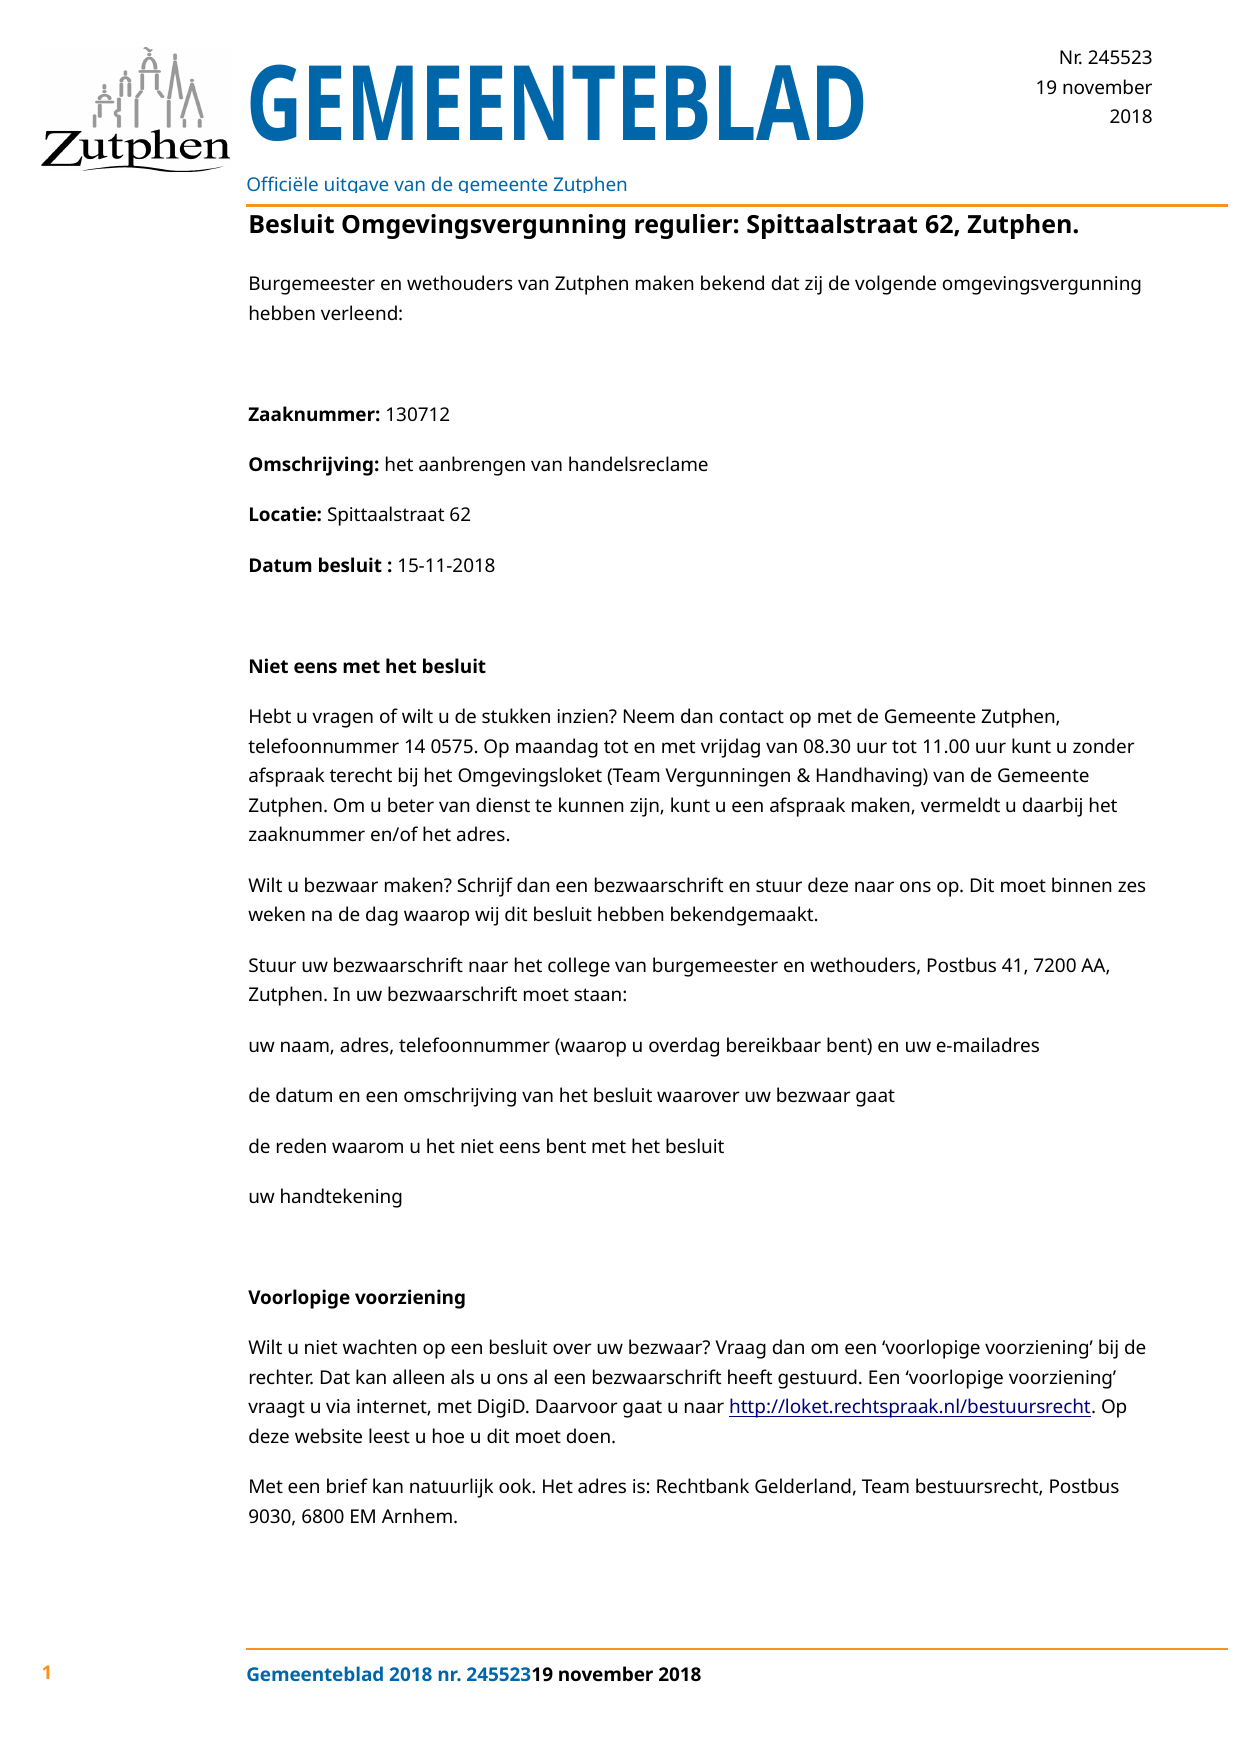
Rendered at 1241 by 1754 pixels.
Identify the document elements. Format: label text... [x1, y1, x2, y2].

text Zaaknummer: 130712 [248, 401, 1152, 426]
text Wilt u bezwaar maken? Schrijf dan een bezwaarschrift en stuur deze naar ons op. Dit moet binnen zes weken na de dag waarop wij dit besluit hebben bekendgemaakt. [248, 872, 1152, 927]
text Voorlopige voorziening [248, 1284, 1152, 1310]
text Hebt u vragen of wilt u de stukken inzien? Neem dan contact op met de Gemeente Zutphen, telefoonnummer 14 0575. Op maandag tot en met vrijdag van 08.30 uur tot 11.00 uur kunt u zonder afspraak terecht bij het Omgevingsloket (Team Vergunningen & Handhaving) van de Gemeente Zutphen. Om u beter van dienst te kunnen zijn, kunt u een afspraak maken, vermeldt u daarbij het zaaknummer en/of het adres. [248, 703, 1152, 847]
text de reden waarom u het niet eens bent met het besluit [248, 1133, 1152, 1158]
text Besluit Omgevingsvergunning regulier: Spittaalstraat 62, Zutphen. [248, 207, 1152, 241]
text de datum en een omschrijving van het besluit waarover uw bezwaar gaat [248, 1082, 1152, 1108]
text Burgemeester en wethouders van Zutphen maken bekend dat zij de volgende omgevingsvergunning hebben verleend: [248, 270, 1152, 326]
text Wilt u niet wachten op een besluit over uw bezwaar? Vraag dan om een ‘voorlopige voorziening’ bij de rechter. Dat kan alleen als u ons al een bezwaarschrift heeft gestuurd. Een ‘voorlopige voorziening’ vraagt u via internet, met DigiD. Daarvoor gaat u naar http://loket.rechtspraak.nl/bestuursrecht. Op deze website leest u hoe u dit moet doen. [248, 1334, 1152, 1449]
text Stuur uw bezwaarschrift naar het college van burgemeester en wethouders, Postbus 41, 7200 AA, Zutphen. In uw bezwaarschrift moet staan: [248, 952, 1152, 1007]
text uw naam, adres, telefoonnummer (waarop u overdag bereikbaar bent) en uw e-mailadres [248, 1032, 1152, 1058]
text Met een brief kan natuurlijk ook. Het adres is: Rechtbank Gelderland, Team bestuursrecht, Postbus 9030, 6800 EM Arnhem. [248, 1474, 1152, 1529]
text Niet eens met het besluit [248, 653, 1152, 678]
text Datum besluit : 15-11-2018 [248, 552, 1152, 578]
text uw handtekening [248, 1183, 1152, 1209]
picture [41, 47, 231, 172]
text Locatie: Spittaalstraat 62 [248, 502, 1152, 527]
text Omschrijving: het aanbrengen van handelsreclame [248, 451, 1152, 477]
